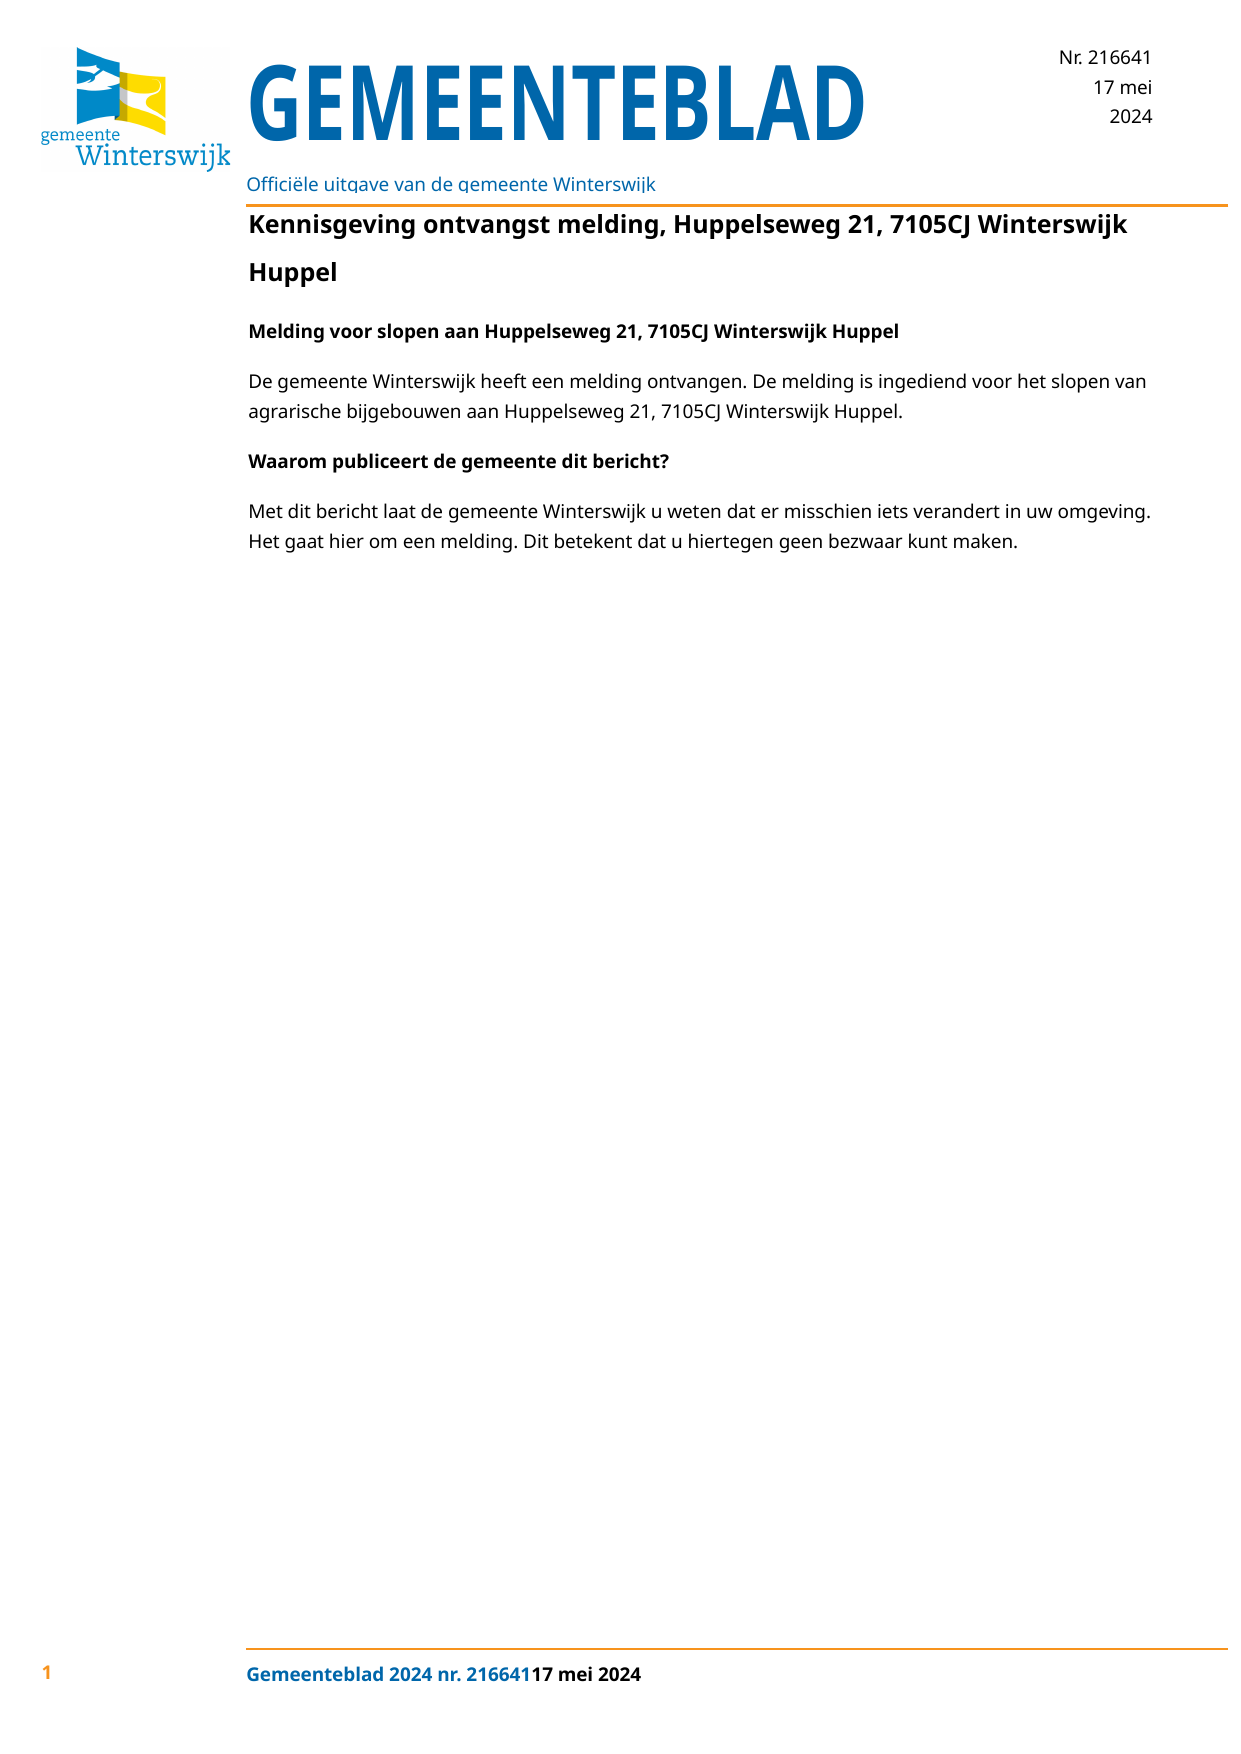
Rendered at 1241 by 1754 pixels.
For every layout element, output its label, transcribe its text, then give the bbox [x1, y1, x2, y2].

picture [41, 47, 231, 172]
picture [225, 153, 231, 162]
text Kennisgeving ontvangst melding, Huppelseweg 21, 7105CJ Winterswijk Huppel [248, 207, 1152, 288]
text De gemeente Winterswijk heeft een melding ontvangen. De melding is ingediend voor het slopen van agrarische bijgebouwen aan Huppelseweg 21, 7105CJ Winterswijk Huppel. [248, 368, 1152, 424]
text Waarom publiceert de gemeente dit bericht? [248, 448, 1152, 474]
text Melding voor slopen aan Huppelseweg 21, 7105CJ Winterswijk Huppel [248, 318, 1152, 344]
text Met dit bericht laat de gemeente Winterswijk u weten dat er misschien iets verandert in uw omgeving. Het gaat hier om een melding. Dit betekent dat u hiertegen geen bezwaar kunt maken. [248, 499, 1152, 554]
